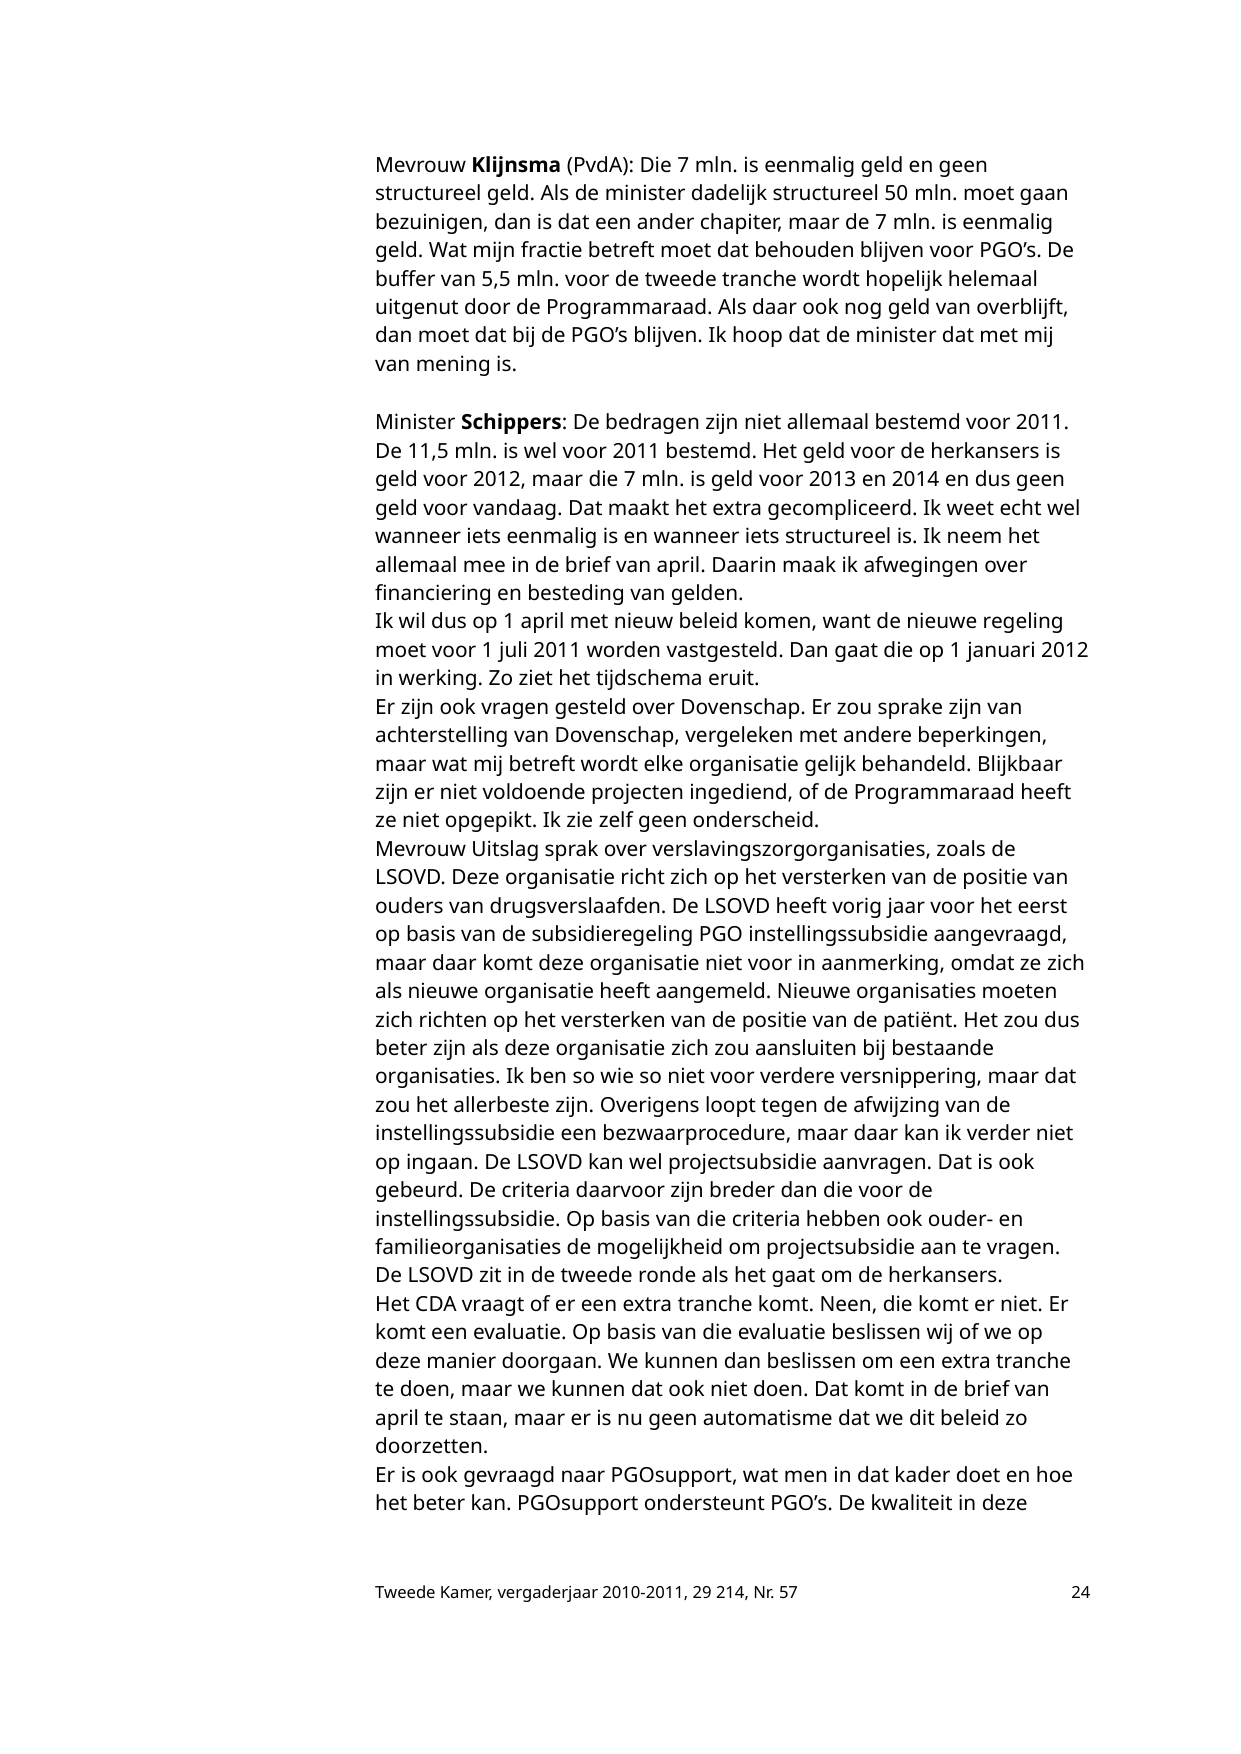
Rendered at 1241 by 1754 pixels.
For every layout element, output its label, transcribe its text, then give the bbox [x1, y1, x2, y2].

text Minister Schippers: De bedragen zijn niet allemaal bestemd voor 2011. De 11,5 mln. is wel voor 2011 bestemd. Het geld voor de herkansers is geld voor 2012, maar die 7 mln. is geld voor 2013 en 2014 en dus geen geld voor vandaag. Dat maakt het extra gecompliceerd. Ik weet echt wel wanneer iets eenmalig is en wanneer iets structureel is. Ik neem het allemaal mee in de brief van april. Daarin maak ik afwegingen over financiering en besteding van gelden. [375, 407, 1090, 607]
text Ik wil dus op 1 april met nieuw beleid komen, want de nieuwe regeling moet voor 1 juli 2011 worden vastgesteld. Dan gaat die op 1 januari 2012 in werking. Zo ziet het tijdschema eruit. [375, 607, 1090, 692]
text Het CDA vraagt of er een extra tranche komt. Neen, die komt er niet. Er komt een evaluatie. Op basis van die evaluatie beslissen wij of we op deze manier doorgaan. We kunnen dan beslissen om een extra tranche te doen, maar we kunnen dat ook niet doen. Dat komt in de brief van april te staan, maar er is nu geen automatisme dat we dit beleid zo doorzetten. [375, 1289, 1090, 1460]
text Er is ook gevraagd naar PGOsupport, wat men in dat kader doet en hoe het beter kan. PGOsupport ondersteunt PGO’s. De kwaliteit in deze [375, 1460, 1090, 1517]
text Mevrouw Klijnsma (PvdA): Die 7 mln. is eenmalig geld en geen structureel geld. Als de minister dadelijk structureel 50 mln. moet gaan bezuinigen, dan is dat een ander chapiter, maar de 7 mln. is eenmalig geld. Wat mijn fractie betreft moet dat behouden blijven voor PGO’s. De buffer van 5,5 mln. voor de tweede tranche wordt hopelijk helemaal uitgenut door de Programmaraad. Als daar ook nog geld van overblijft, dan moet dat bij de PGO’s blijven. Ik hoop dat de minister dat met mij van mening is. [375, 150, 1090, 377]
text Mevrouw Uitslag sprak over verslavingszorgorganisaties, zoals de LSOVD. Deze organisatie richt zich op het versterken van de positie van ouders van drugsverslaafden. De LSOVD heeft vorig jaar voor het eerst op basis van de subsidieregeling PGO instellingssubsidie aangevraagd, maar daar komt deze organisatie niet voor in aanmerking, omdat ze zich als nieuwe organisatie heeft aangemeld. Nieuwe organisaties moeten zich richten op het versterken van de positie van de patiënt. Het zou dus beter zijn als deze organisatie zich zou aansluiten bij bestaande organisaties. Ik ben so wie so niet voor verdere versnippering, maar dat zou het allerbeste zijn. Overigens loopt tegen de afwijzing van de instellingssubsidie een bezwaarprocedure, maar daar kan ik verder niet op ingaan. De LSOVD kan wel projectsubsidie aanvragen. Dat is ook gebeurd. De criteria daarvoor zijn breder dan die voor de instellingssubsidie. Op basis van die criteria hebben ook ouder- en familieorganisaties de mogelijkheid om projectsubsidie aan te vragen. De LSOVD zit in de tweede ronde als het gaat om de herkansers. [375, 834, 1090, 1289]
text Er zijn ook vragen gesteld over Dovenschap. Er zou sprake zijn van achterstelling van Dovenschap, vergeleken met andere beperkingen, maar wat mij betreft wordt elke organisatie gelijk behandeld. Blijkbaar zijn er niet voldoende projecten ingediend, of de Programmaraad heeft ze niet opgepikt. Ik zie zelf geen onderscheid. [375, 692, 1090, 834]
